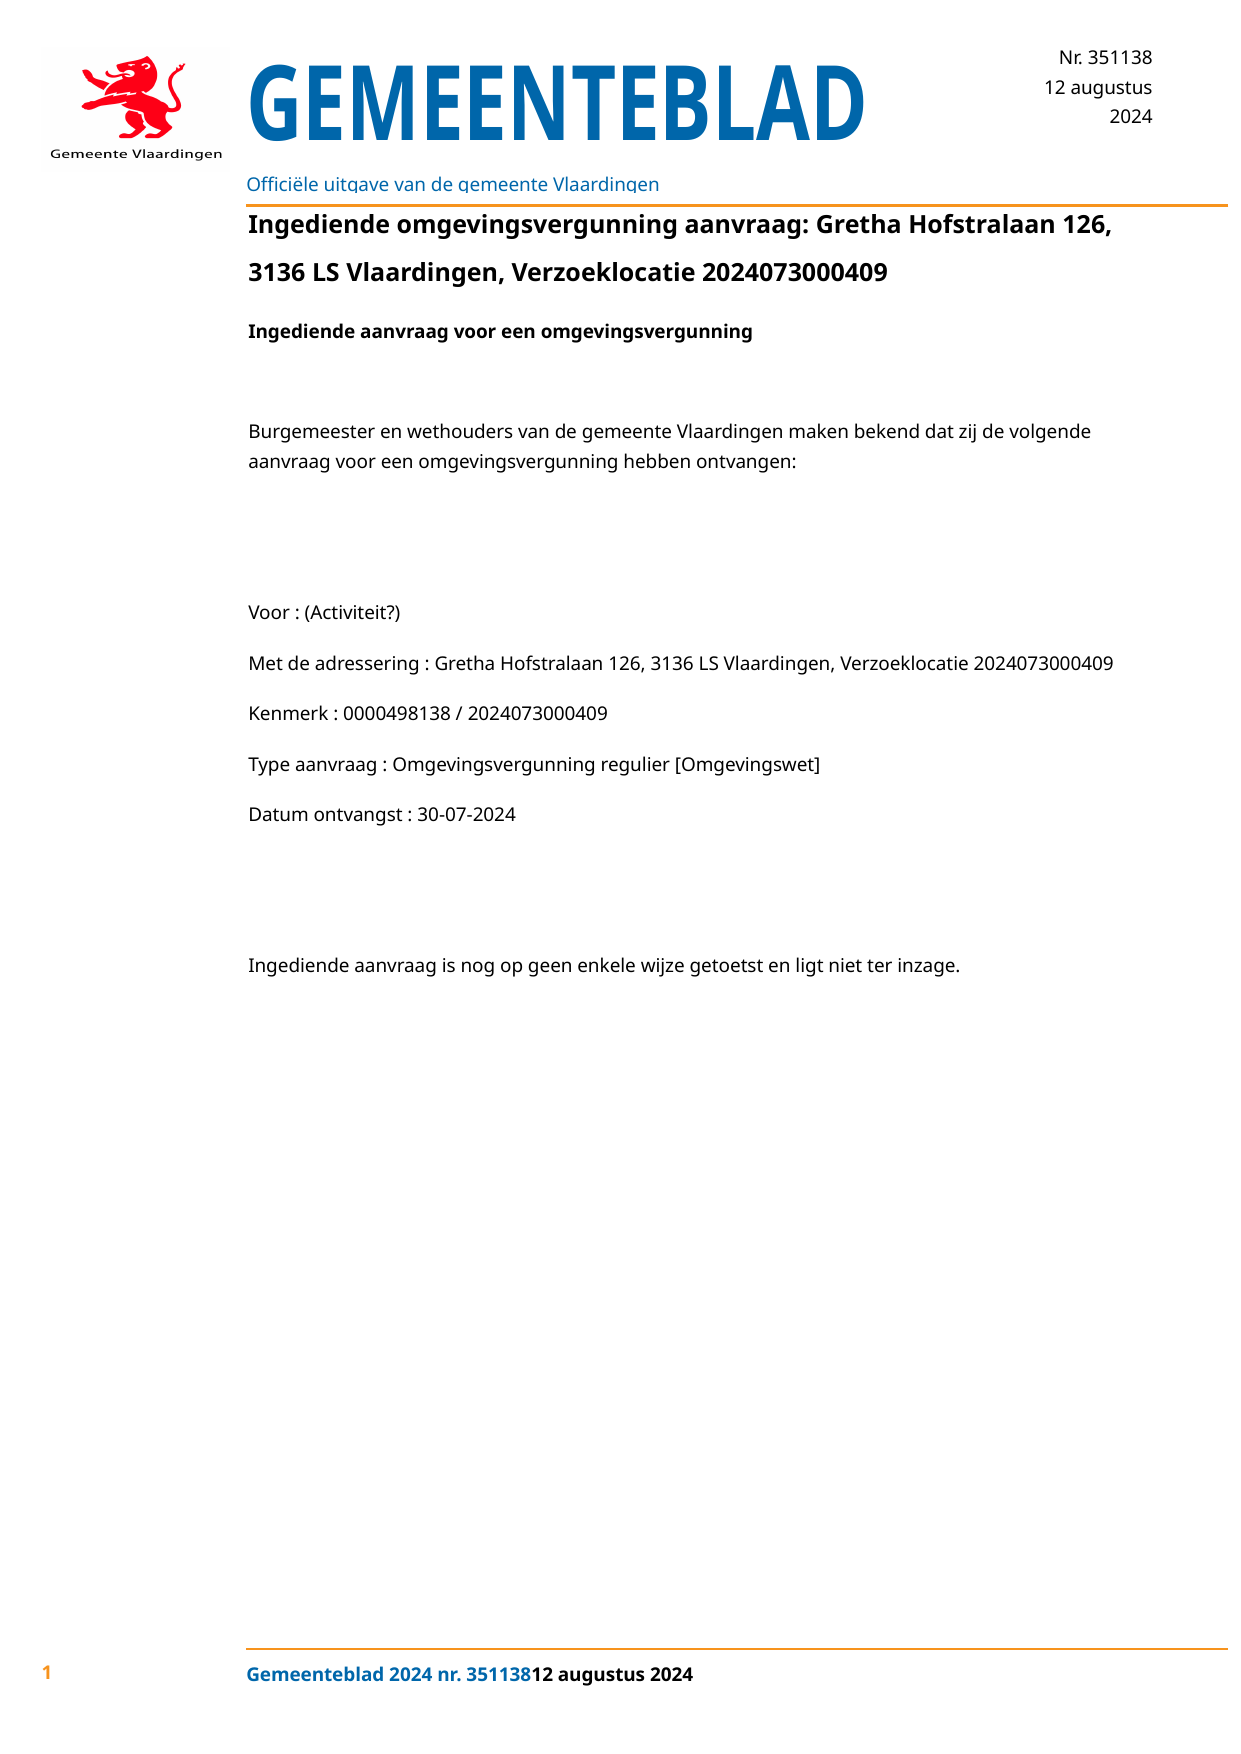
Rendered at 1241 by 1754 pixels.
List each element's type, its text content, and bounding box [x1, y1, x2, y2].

text Voor : (Activiteit?) [248, 599, 1152, 625]
text Burgemeester en wethouders van de gemeente Vlaardingen maken bekend dat zij de volgende aanvraag voor een omgevingsvergunning hebben ontvangen: [248, 419, 1152, 474]
text Met de adressering : Gretha Hofstralaan 126, 3136 LS Vlaardingen, Verzoeklocatie 2024073000409 [248, 650, 1152, 676]
text Type aanvraag : Omgevingsvergunning regulier [Omgevingswet] [248, 751, 1152, 777]
text Kenmerk : 0000498138 / 2024073000409 [248, 700, 1152, 726]
text Datum ontvangst : 30-07-2024 [248, 801, 1152, 827]
text Ingediende omgevingsvergunning aanvraag: Gretha Hofstralaan 126, 3136 LS Vlaardingen, Verzoeklocatie 2024073000409 [248, 207, 1152, 288]
picture [41, 47, 231, 172]
text Ingediende aanvraag voor een omgevingsvergunning [248, 318, 1152, 344]
text Ingediende aanvraag is nog op geen enkele wijze getoetst en ligt niet ter inzage. [248, 952, 1152, 978]
